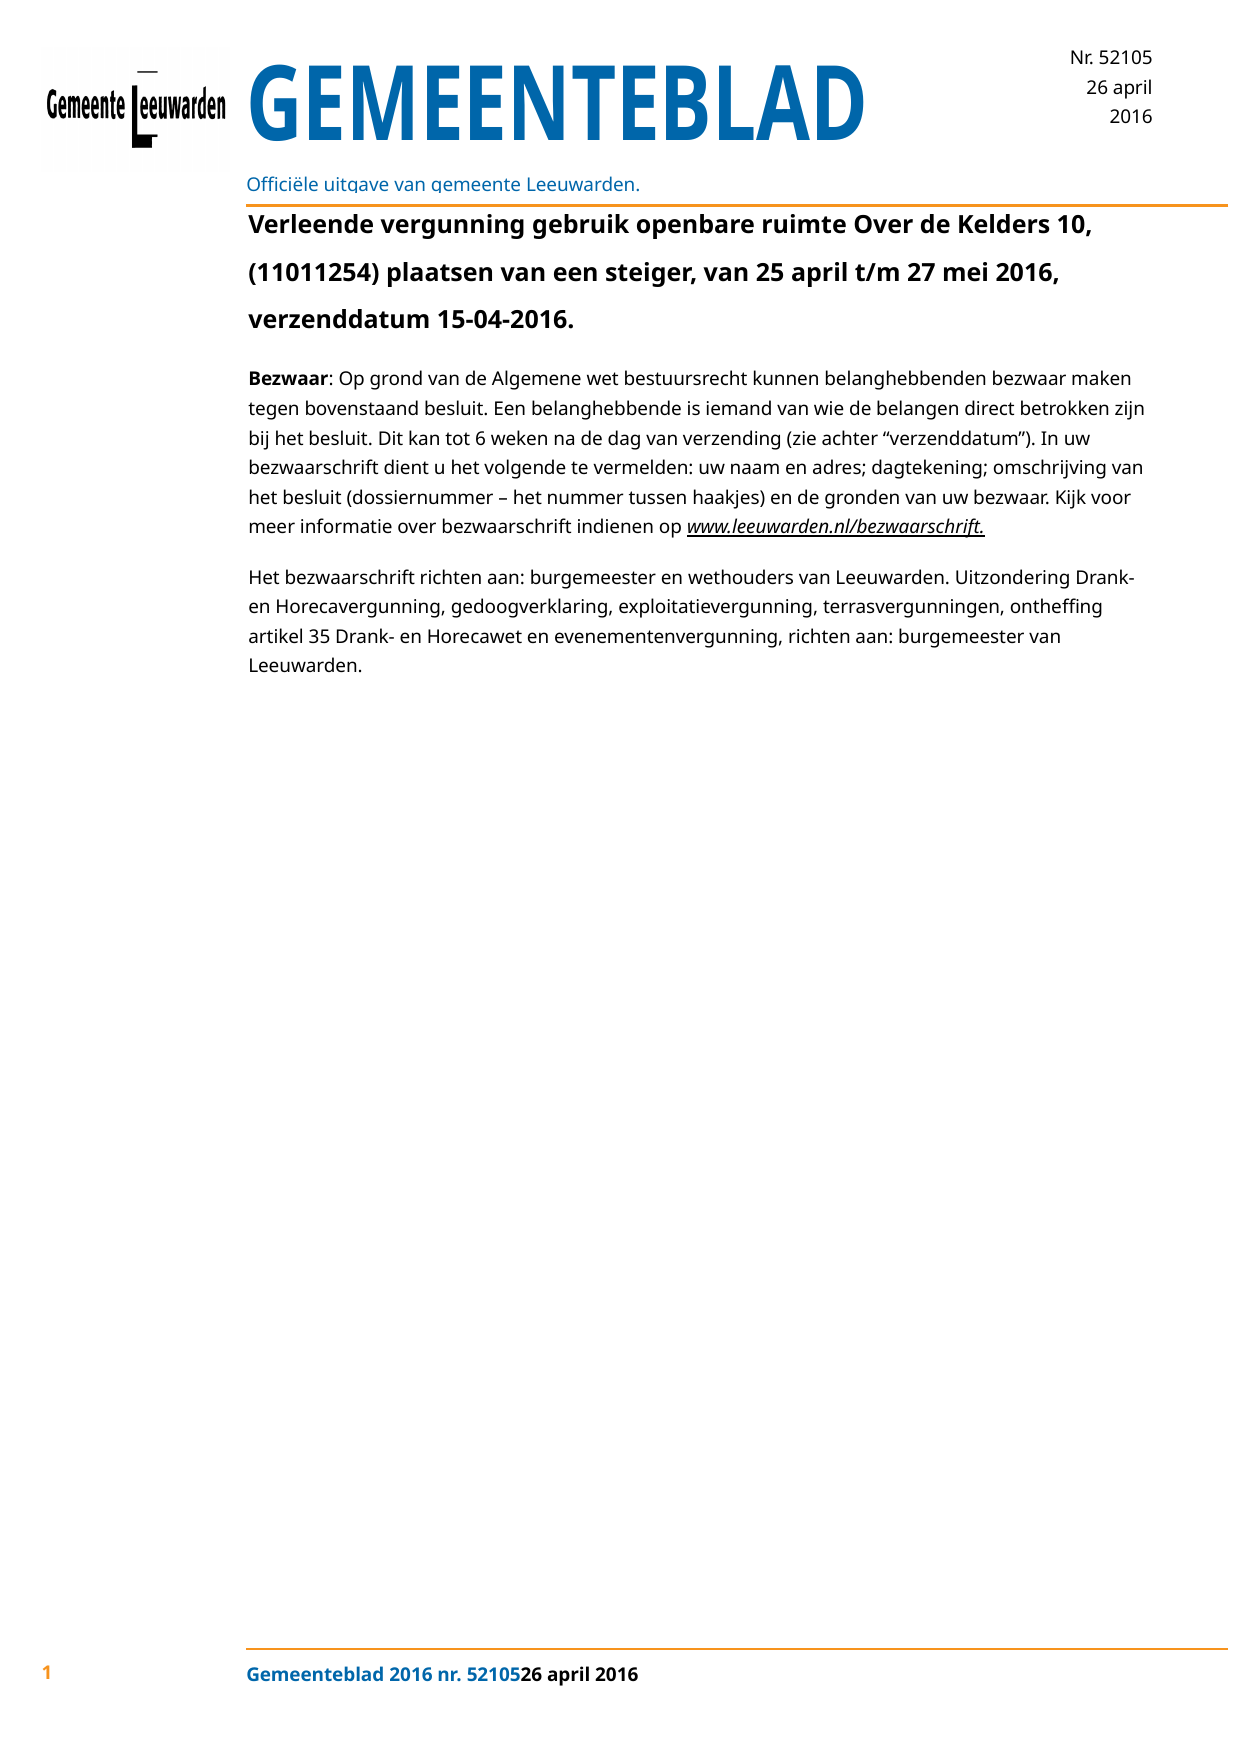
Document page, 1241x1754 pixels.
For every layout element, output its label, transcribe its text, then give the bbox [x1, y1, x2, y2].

text Het bezwaarschrift richten aan: burgemeester en wethouders van Leeuwarden. Uitzondering Drank- en Horecavergunning, gedoogverklaring, exploitatievergunning, terrasvergunningen, ontheffing artikel 35 Drank- en Horecawet en evenementenvergunning, richten aan: burgemeester van Leeuwarden. [248, 564, 1152, 678]
text Bezwaar: Op grond van de Algemene wet bestuursrecht kunnen belanghebbenden bezwaar maken tegen bovenstaand besluit. Een belanghebbende is iemand van wie de belangen direct betrokken zijn bij het besluit. Dit kan tot 6 weken na de dag van verzending (zie achter “verzenddatum”). In uw bezwaarschrift dient u het volgende te vermelden: uw naam en adres; dagtekening; omschrijving van het besluit (dossiernummer – het nummer tussen haakjes) en de gronden van uw bezwaar. Kijk voor meer informatie over bezwaarschrift indienen op www.leeuwarden.nl/bezwaarschrift. [248, 366, 1152, 539]
text Verleende vergunning gebruik openbare ruimte Over de Kelders 10, (11011254) plaatsen van een steiger, van 25 april t/m 27 mei 2016, verzenddatum 15-04-2016. [248, 207, 1152, 336]
picture [41, 47, 231, 172]
